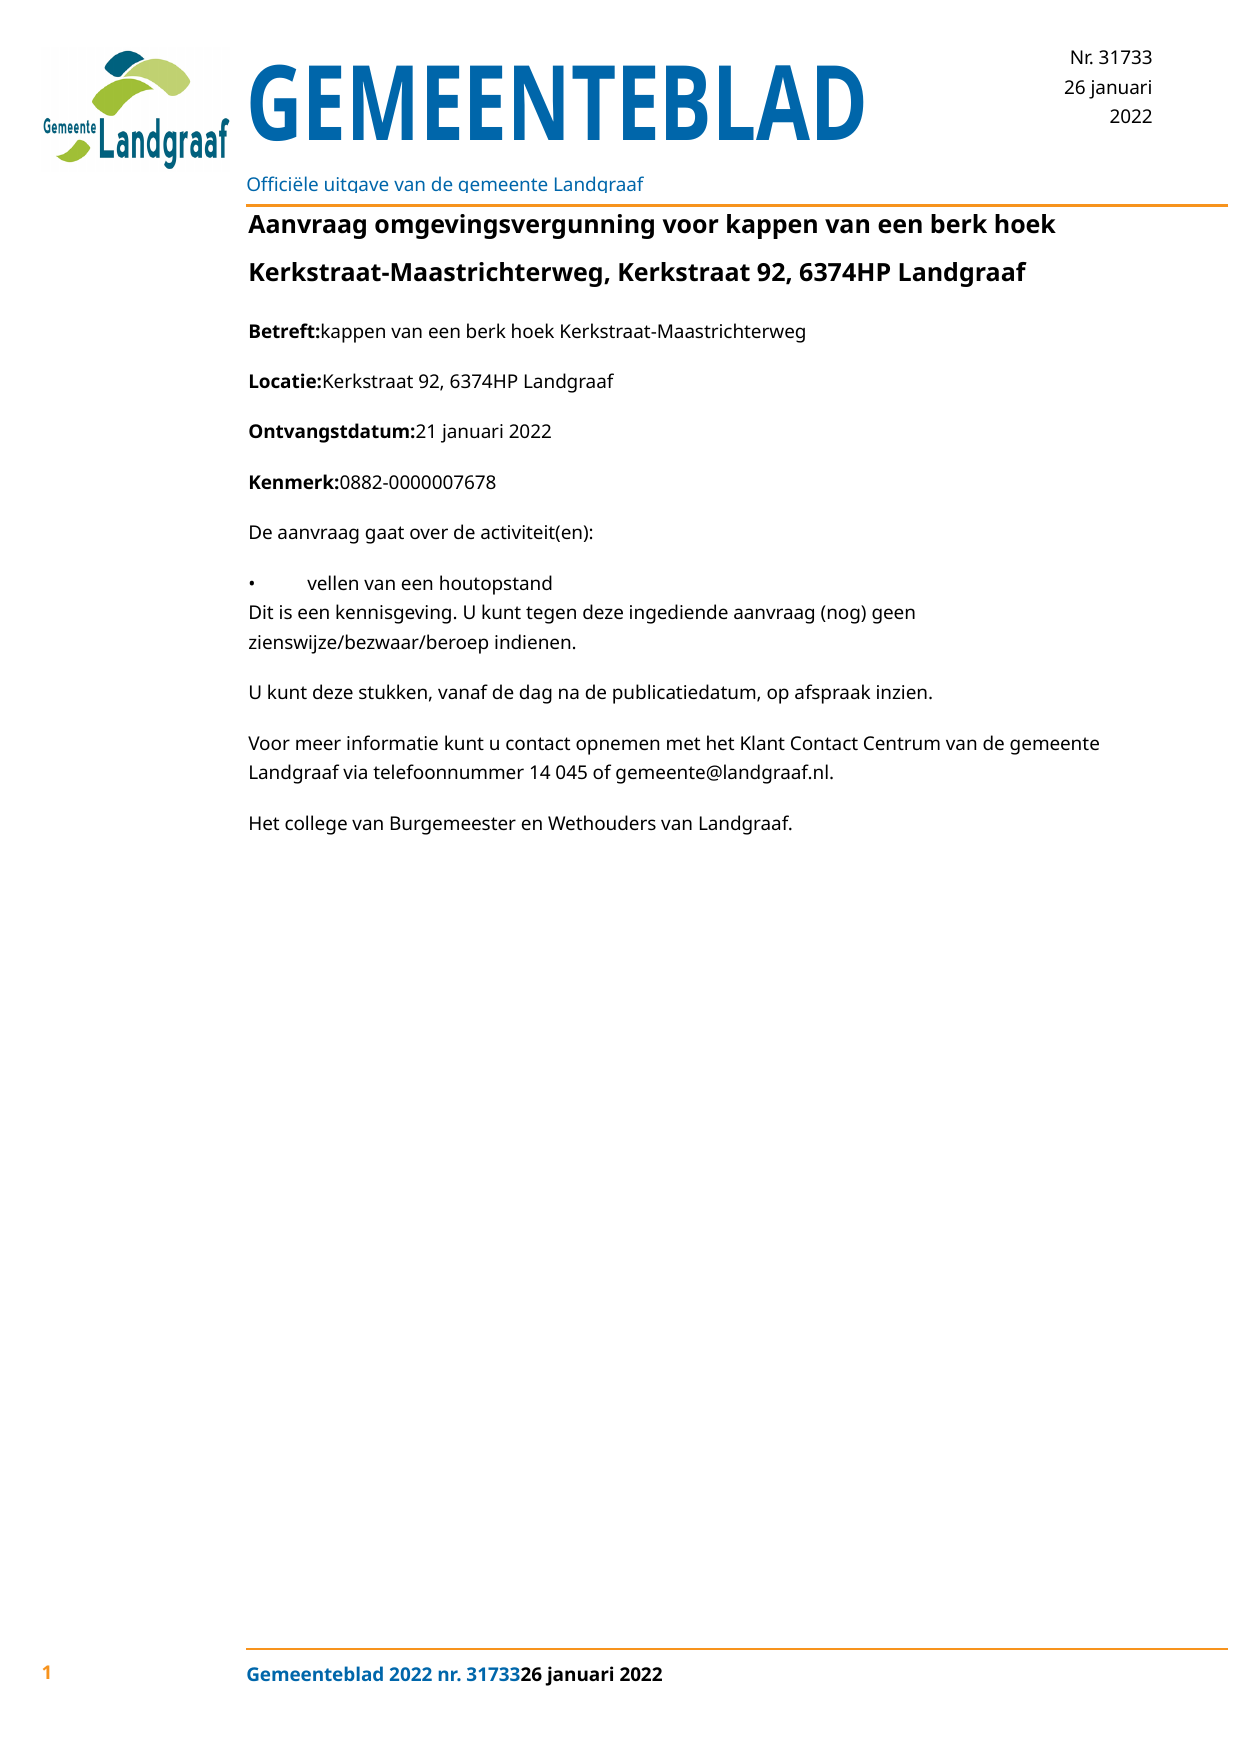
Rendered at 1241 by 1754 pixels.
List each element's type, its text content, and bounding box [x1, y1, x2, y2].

text U kunt deze stukken, vanaf de dag na de publicatiedatum, op afspraak inzien. [248, 679, 1152, 705]
text De aanvraag gaat over de activiteit(en): [248, 519, 1152, 545]
text Dit is een kennisgeving. U kunt tegen deze ingediende aanvraag (nog) geen zienswijze/bezwaar/beroep indienen. [248, 599, 1152, 655]
picture [41, 47, 231, 172]
text Aanvraag omgevingsvergunning voor kappen van een berk hoek Kerkstraat-Maastrichterweg, Kerkstraat 92, 6374HP Landgraaf [248, 207, 1152, 288]
text Ontvangstdatum:21 januari 2022 [248, 419, 1152, 444]
text Het college van Burgemeester en Wethouders van Landgraaf. [248, 810, 1152, 836]
text Locatie:Kerkstraat 92, 6374HP Landgraaf [248, 368, 1152, 394]
text Kenmerk:0882-0000007678 [248, 469, 1152, 495]
text Voor meer informatie kunt u contact opnemen met het Klant Contact Centrum van de gemeente Landgraaf via telefoonnummer 14 045 of gemeente@landgraaf.nl. [248, 730, 1152, 785]
text Betreft:kappen van een berk hoek Kerkstraat-Maastrichterweg [248, 318, 1152, 344]
list vellen van een houtopstand [248, 570, 1152, 596]
